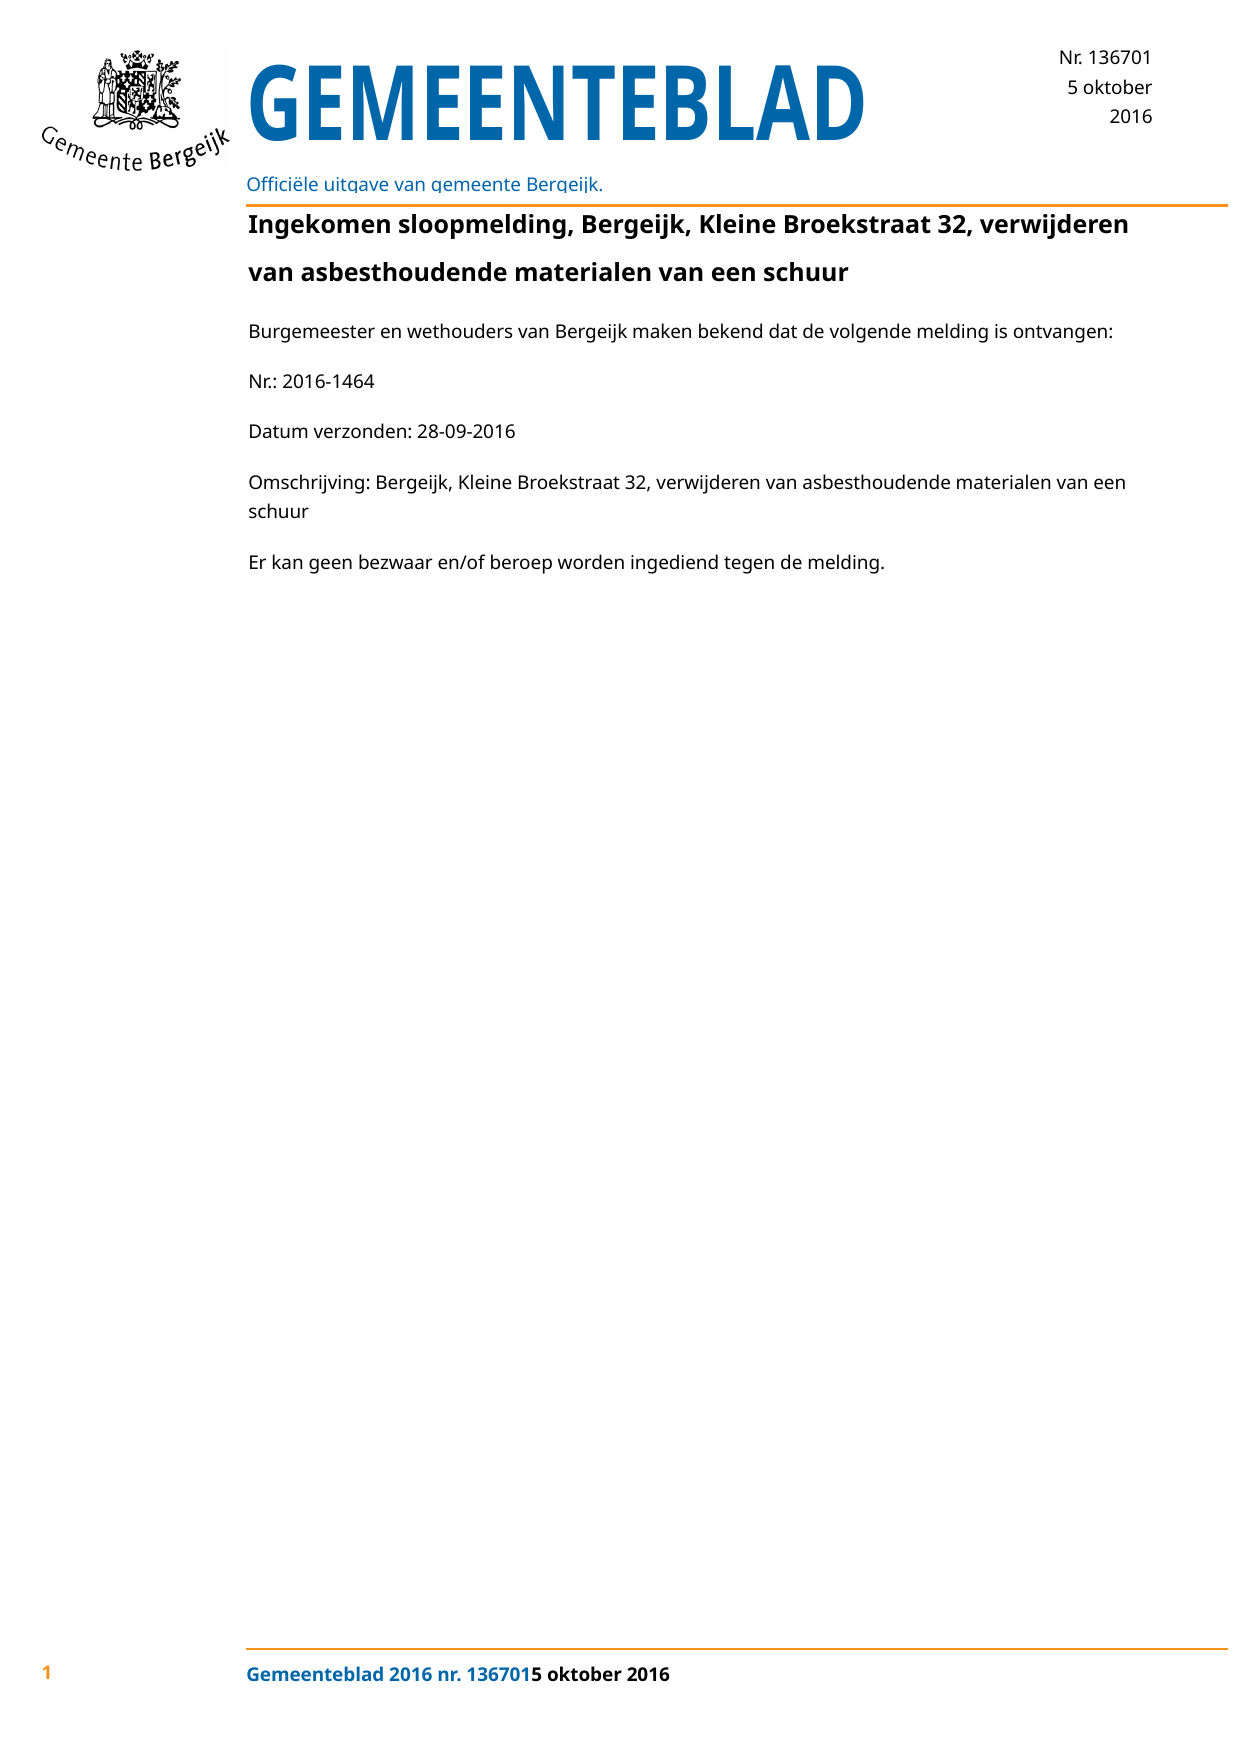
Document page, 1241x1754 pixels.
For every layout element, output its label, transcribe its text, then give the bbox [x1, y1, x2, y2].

text Datum verzonden: 28-09-2016 [248, 419, 1152, 444]
text Er kan geen bezwaar en/of beroep worden ingediend tegen de melding. [248, 549, 1152, 575]
text Burgemeester en wethouders van Bergeijk maken bekend dat de volgende melding is ontvangen: [248, 318, 1152, 344]
text Omschrijving: Bergeijk, Kleine Broekstraat 32, verwijderen van asbesthoudende materialen van een schuur [248, 469, 1152, 524]
picture [41, 47, 231, 172]
text Ingekomen sloopmelding, Bergeijk, Kleine Broekstraat 32, verwijderen van asbesthoudende materialen van een schuur [248, 207, 1152, 288]
text Nr.: 2016-1464 [248, 368, 1152, 394]
